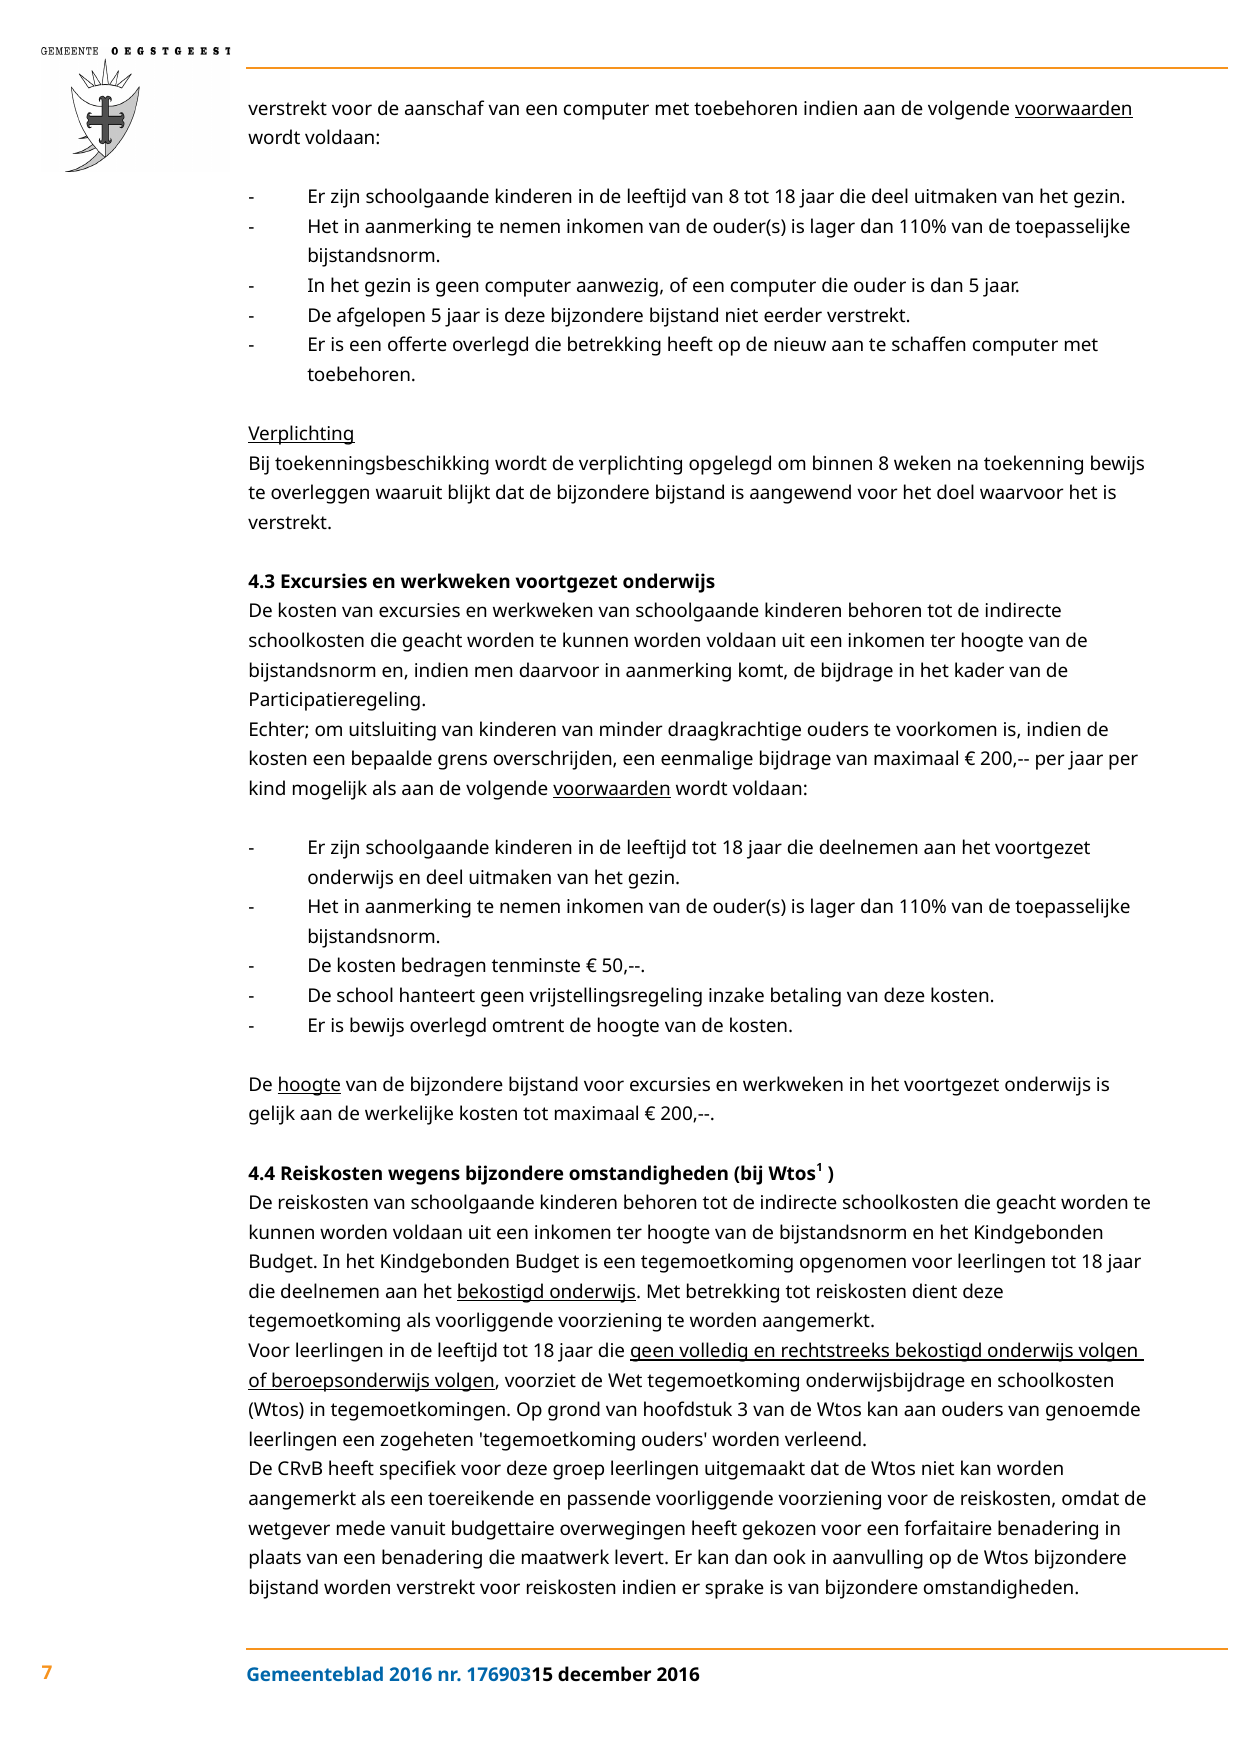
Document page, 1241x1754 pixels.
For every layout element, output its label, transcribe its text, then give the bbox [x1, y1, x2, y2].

text verstrekt voor de aanschaf van een computer met toebehoren indien aan de volgende voorwaarden wordt voldaan: [248, 95, 1152, 150]
list De afgelopen 5 jaar is deze bijzondere bijstand niet eerder verstrekt. [248, 302, 1152, 328]
text 4.3 Excursies en werkweken voortgezet onderwijs [248, 568, 1152, 594]
text Echter; om uitsluiting van kinderen van minder draagkrachtige ouders te voorkomen is, indien de kosten een bepaalde grens overschrijden, een eenmalige bijdrage van maximaal € 200,-- per jaar per kind mogelijk als aan de volgende voorwaarden wordt voldaan: [248, 716, 1152, 801]
list Het in aanmerking te nemen inkomen van de ouder(s) is lager dan 110% van de toepasselijke bijstandsnorm. [248, 213, 1152, 268]
text 4.4 Reiskosten wegens bijzondere omstandigheden (bij Wtos1 ) [248, 1160, 1152, 1186]
text De CRvB heeft specifiek voor deze groep leerlingen uitgemaakt dat de Wtos niet kan worden aangemerkt als een toereikende en passende voorliggende voorziening voor de reiskosten, omdat de wetgever mede vanuit budgettaire overwegingen heeft gekozen voor een forfaitaire benadering in plaats van een benadering die maatwerk levert. Er kan dan ook in aanvulling op de Wtos bijzondere bijstand worden verstrekt voor reiskosten indien er sprake is van bijzondere omstandigheden. [248, 1456, 1152, 1600]
list De kosten bedragen tenminste € 50,--. [248, 953, 1152, 978]
list De school hanteert geen vrijstellingsregeling inzake betaling van deze kosten. [248, 982, 1152, 1008]
list Er is een offerte overlegd die betrekking heeft op de nieuw aan te schaffen computer met toebehoren. [248, 331, 1152, 387]
text Bij toekenningsbeschikking wordt de verplichting opgelegd om binnen 8 weken na toekenning bewijs te overleggen waaruit blijkt dat de bijzondere bijstand is aangewend voor het doel waarvoor het is verstrekt. [248, 450, 1152, 535]
picture [41, 47, 231, 172]
text De kosten van excursies en werkweken van schoolgaande kinderen behoren tot de indirecte schoolkosten die geacht worden te kunnen worden voldaan uit een inkomen ter hoogte van de bijstandsnorm en, indien men daarvoor in aanmerking komt, de bijdrage in het kader van de Participatieregeling. [248, 598, 1152, 712]
text Verplichting [248, 420, 1152, 446]
text De hoogte van de bijzondere bijstand voor excursies en werkweken in het voortgezet onderwijs is gelijk aan de werkelijke kosten tot maximaal € 200,--. [248, 1071, 1152, 1126]
list In het gezin is geen computer aanwezig, of een computer die ouder is dan 5 jaar. [248, 272, 1152, 298]
list Er zijn schoolgaande kinderen in de leeftijd van 8 tot 18 jaar die deel uitmaken van het gezin. [248, 183, 1152, 209]
text De reiskosten van schoolgaande kinderen behoren tot de indirecte schoolkosten die geacht worden te kunnen worden voldaan uit een inkomen ter hoogte van de bijstandsnorm en het Kindgebonden Budget. In het Kindgebonden Budget is een tegemoetkoming opgenomen voor leerlingen tot 18 jaar die deelnemen aan het bekostigd onderwijs. Met betrekking tot reiskosten dient deze tegemoetkoming als voorliggende voorziening te worden aangemerkt. [248, 1189, 1152, 1333]
list Er is bewijs overlegd omtrent de hoogte van de kosten. [248, 1012, 1152, 1038]
list Er zijn schoolgaande kinderen in de leeftijd tot 18 jaar die deelnemen aan het voortgezet onderwijs en deel uitmaken van het gezin. [248, 834, 1152, 890]
list Het in aanmerking te nemen inkomen van de ouder(s) is lager dan 110% van de toepasselijke bijstandsnorm. [248, 893, 1152, 949]
text Voor leerlingen in de leeftijd tot 18 jaar die geen volledig en rechtstreeks bekostigd onderwijs volgen of beroepsonderwijs volgen, voorziet de Wet tegemoetkoming onderwijsbijdrage en schoolkosten (Wtos) in tegemoetkomingen. Op grond van hoofdstuk 3 van de Wtos kan aan ouders van genoemde leerlingen een zogeheten 'tegemoetkoming ouders' worden verleend. [248, 1337, 1152, 1452]
